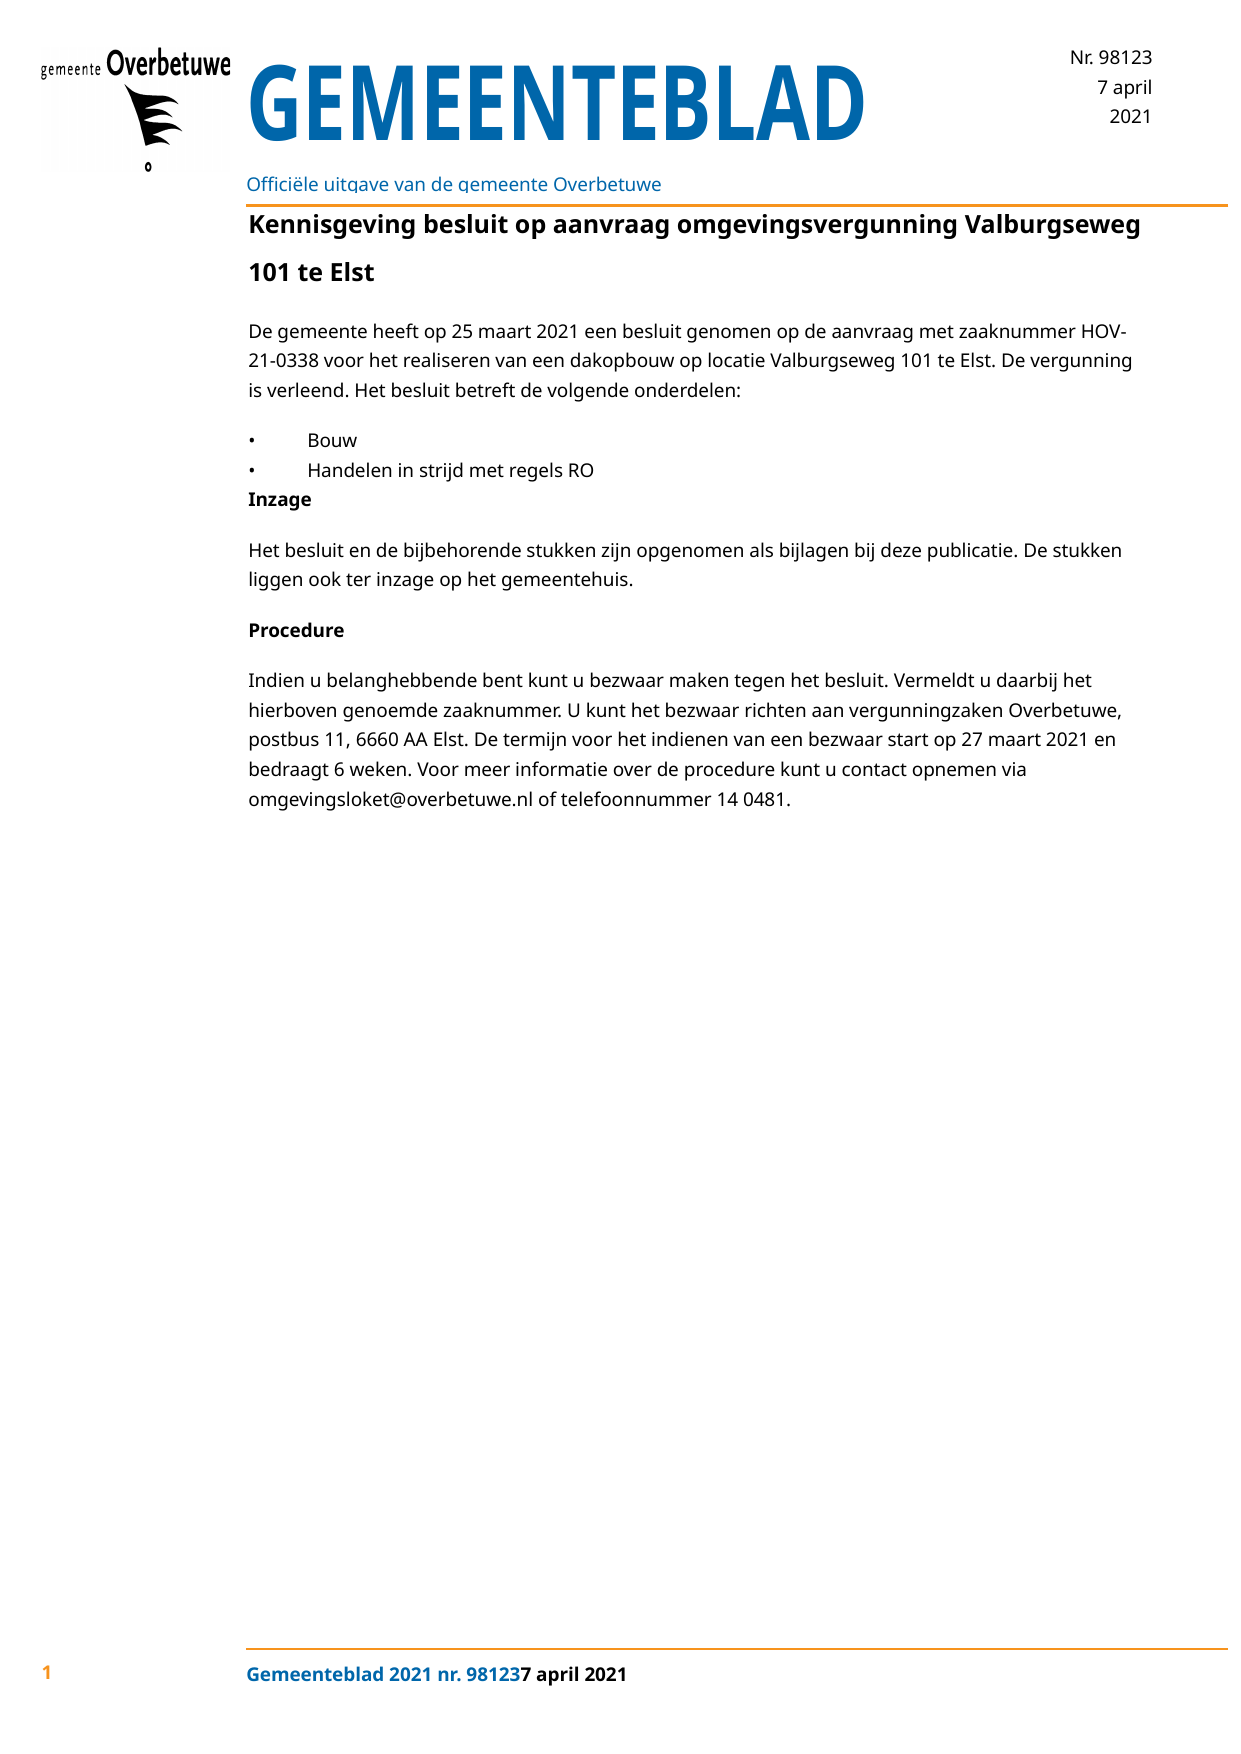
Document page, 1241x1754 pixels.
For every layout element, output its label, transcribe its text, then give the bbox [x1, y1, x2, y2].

text De gemeente heeft op 25 maart 2021 een besluit genomen op de aanvraag met zaaknummer HOV-21-0338 voor het realiseren van een dakopbouw op locatie Valburgseweg 101 te Elst. De vergunning is verleend. Het besluit betreft de volgende onderdelen: [248, 318, 1152, 403]
text Procedure [248, 617, 1152, 643]
text Indien u belanghebbende bent kunt u bezwaar maken tegen het besluit. Vermeldt u daarbij het hierboven genoemde zaaknummer. U kunt het bezwaar richten aan vergunningzaken Overbetuwe, postbus 11, 6660 AA Elst. De termijn voor het indienen van een bezwaar start op 27 maart 2021 en bedraagt 6 weken. Voor meer informatie over de procedure kunt u contact opnemen via omgevingsloket@overbetuwe.nl of telefoonnummer 14 0481. [248, 667, 1152, 812]
text Kennisgeving besluit op aanvraag omgevingsvergunning Valburgseweg 101 te Elst [248, 207, 1152, 288]
picture [41, 47, 231, 172]
text Inzage [248, 487, 1152, 512]
text Het besluit en de bijbehorende stukken zijn opgenomen als bijlagen bij deze publicatie. De stukken liggen ook ter inzage op het gemeentehuis. [248, 537, 1152, 592]
list Bouw [248, 427, 1152, 453]
list Handelen in strijd met regels RO [248, 457, 1152, 483]
